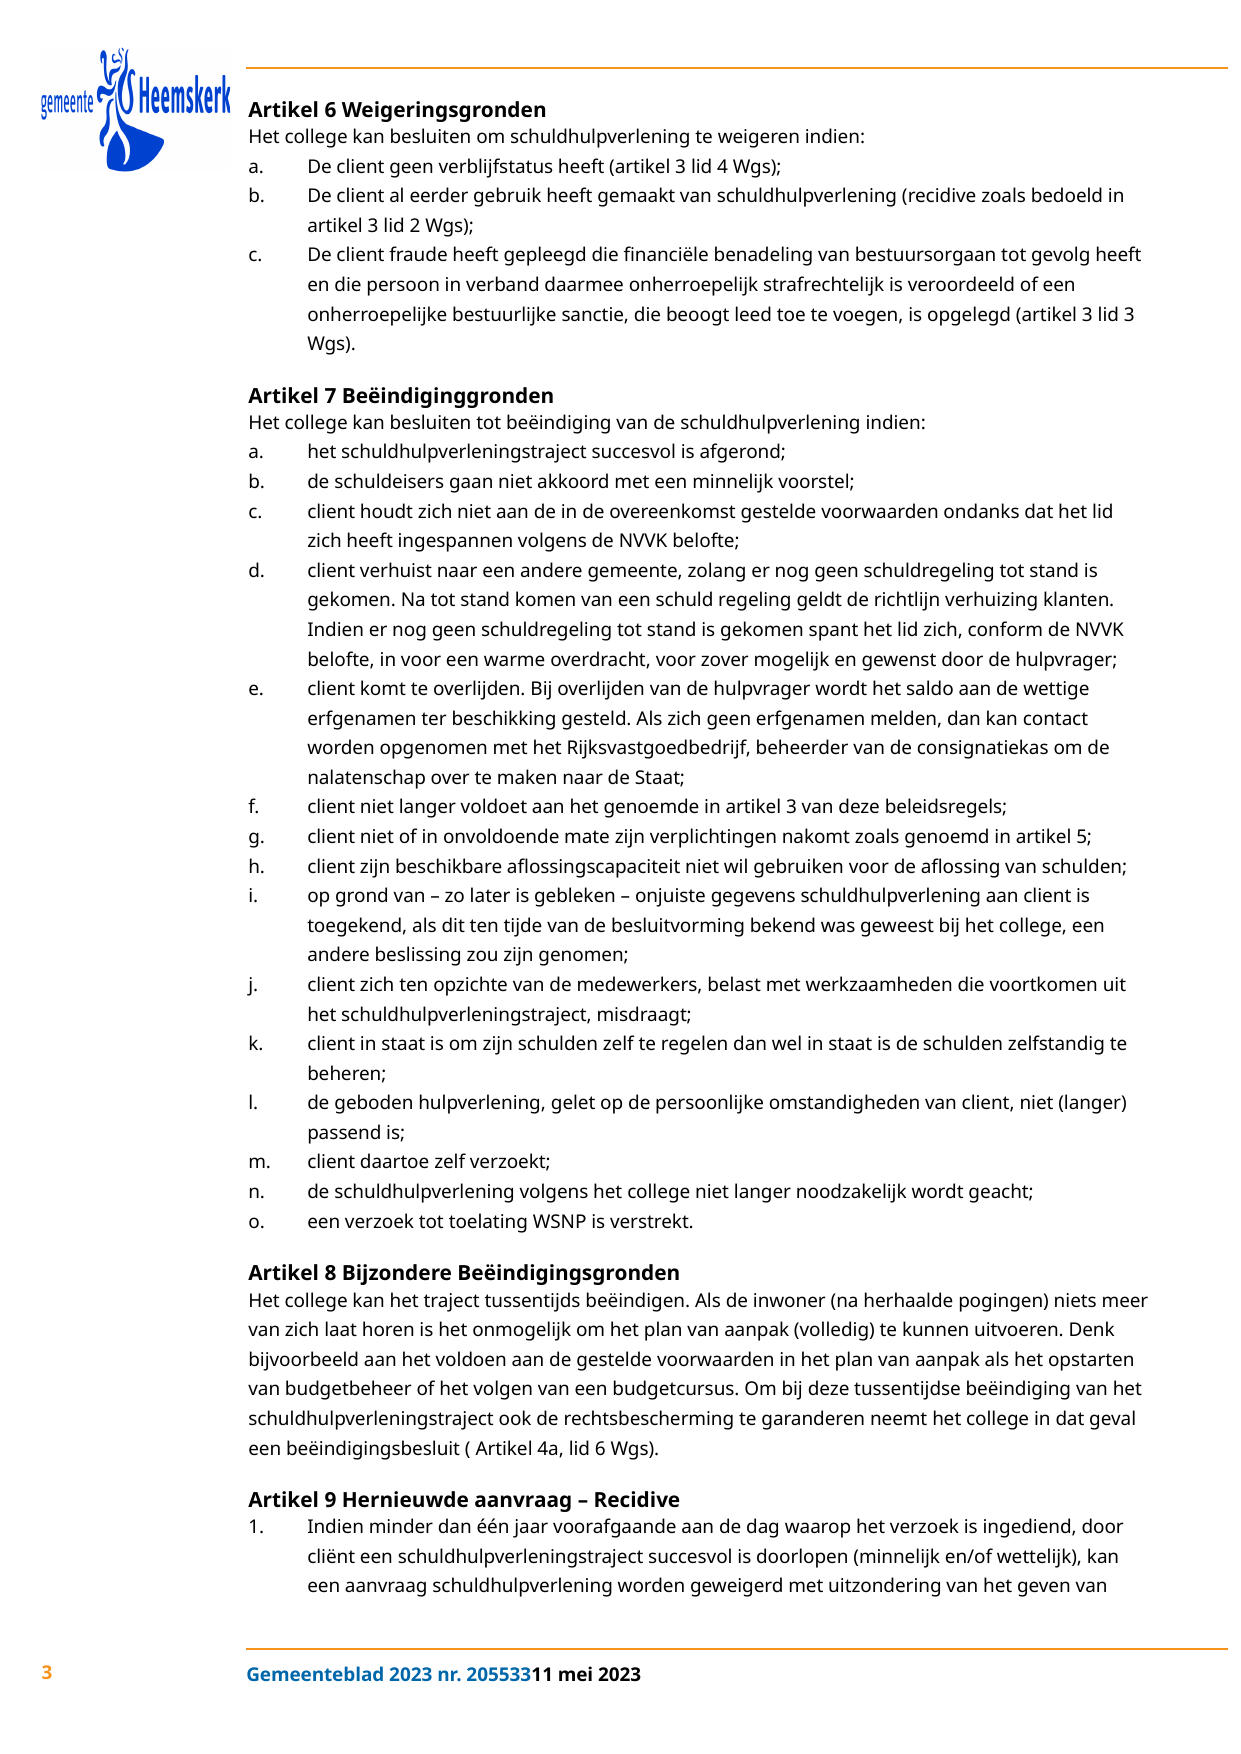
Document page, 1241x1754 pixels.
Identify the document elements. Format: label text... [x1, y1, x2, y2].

list de geboden hulpverlening, gelet op de persoonlijke omstandigheden van client, niet (langer) passend is; [248, 1089, 1152, 1145]
list een verzoek tot toelating WSNP is verstrekt. [248, 1208, 1152, 1234]
list client niet langer voldoet aan het genoemde in artikel 3 van deze beleidsregels; [248, 794, 1152, 819]
list De client fraude heeft gepleegd die financiële benadeling van bestuursorgaan tot gevolg heeft en die persoon in verband daarmee onherroepelijk strafrechtelijk is veroordeeld of een onherroepelijke bestuurlijke sanctie, die beoogt leed toe te voegen, is opgelegd (artikel 3 lid 3 Wgs). [248, 242, 1152, 356]
list client houdt zich niet aan de in de overeenkomst gestelde voorwaarden ondanks dat het lid zich heeft ingespannen volgens de NVVK belofte; [248, 498, 1152, 553]
list De client geen verblijfstatus heeft (artikel 3 lid 4 Wgs); [248, 153, 1152, 178]
text Artikel 9 Hernieuwde aanvraag – Recidive [248, 1485, 1152, 1513]
list de schuldeisers gaan niet akkoord met een minnelijk voorstel; [248, 468, 1152, 494]
list De client al eerder gebruik heeft gemaakt van schuldhulpverlening (recidive zoals bedoeld in artikel 3 lid 2 Wgs); [248, 182, 1152, 238]
list de schuldhulpverlening volgens het college niet langer noodzakelijk wordt geacht; [248, 1178, 1152, 1204]
list client komt te overlijden. Bij overlijden van de hulpvrager wordt het saldo aan de wettige erfgenamen ter beschikking gesteld. Als zich geen erfgenamen melden, dan kan contact worden opgenomen met het Rijksvastgoedbedrijf, beheerder van de consignatiekas om de nalatenschap over te maken naar de Staat; [248, 675, 1152, 790]
text Het college kan besluiten tot beëindiging van de schuldhulpverlening indien: [248, 409, 1152, 435]
list client zijn beschikbare aflossingscapaciteit niet wil gebruiken voor de aflossing van schulden; [248, 853, 1152, 879]
text Het college kan besluiten om schuldhulpverlening te weigeren indien: [248, 123, 1152, 149]
list op grond van – zo later is gebleken – onjuiste gegevens schuldhulpverlening aan client is toegekend, als dit ten tijde van de besluitvorming bekend was geweest bij het college, een andere beslissing zou zijn genomen; [248, 882, 1152, 967]
list het schuldhulpverleningstraject succesvol is afgerond; [248, 439, 1152, 464]
text Artikel 8 Bijzondere Beëindigingsgronden [248, 1258, 1152, 1287]
list client niet of in onvoldoende mate zijn verplichtingen nakomt zoals genoemd in artikel 5; [248, 823, 1152, 849]
text Artikel 6 Weigeringsgronden [248, 95, 1152, 123]
picture [41, 47, 231, 172]
list client verhuist naar een andere gemeente, zolang er nog geen schuldregeling tot stand is gekomen. Na tot stand komen van een schuld regeling geldt de richtlijn verhuizing klanten. Indien er nog geen schuldregeling tot stand is gekomen spant het lid zich, conform de NVVK belofte, in voor een warme overdracht, voor zover mogelijk en gewenst door de hulpvrager; [248, 557, 1152, 672]
text Het college kan het traject tussentijds beëindigen. Als de inwoner (na herhaalde pogingen) niets meer van zich laat horen is het onmogelijk om het plan van aanpak (volledig) te kunnen uitvoeren. Denk bijvoorbeeld aan het voldoen aan de gestelde voorwaarden in het plan van aanpak als het opstarten van budgetbeheer of het volgen van een budgetcursus. Om bij deze tussentijdse beëindiging van het schuldhulpverleningstraject ook de rechtsbescherming te garanderen neemt het college in dat geval een beëindigingsbesluit ( Artikel 4a, lid 6 Wgs). [248, 1287, 1152, 1460]
list client in staat is om zijn schulden zelf te regelen dan wel in staat is de schulden zelfstandig te beheren; [248, 1030, 1152, 1086]
list client daartoe zelf verzoekt; [248, 1149, 1152, 1174]
list Indien minder dan één jaar voorafgaande aan de dag waarop het verzoek is ingediend, door cliënt een schuldhulpverleningstraject succesvol is doorlopen (minnelijk en/of wettelijk), kan een aanvraag schuldhulpverlening worden geweigerd met uitzondering van het geven van [248, 1513, 1152, 1598]
list client zich ten opzichte van de medewerkers, belast met werkzaamheden die voortkomen uit het schuldhulpverleningstraject, misdraagt; [248, 971, 1152, 1027]
text Artikel 7 Beëindiginggronden [248, 381, 1152, 409]
